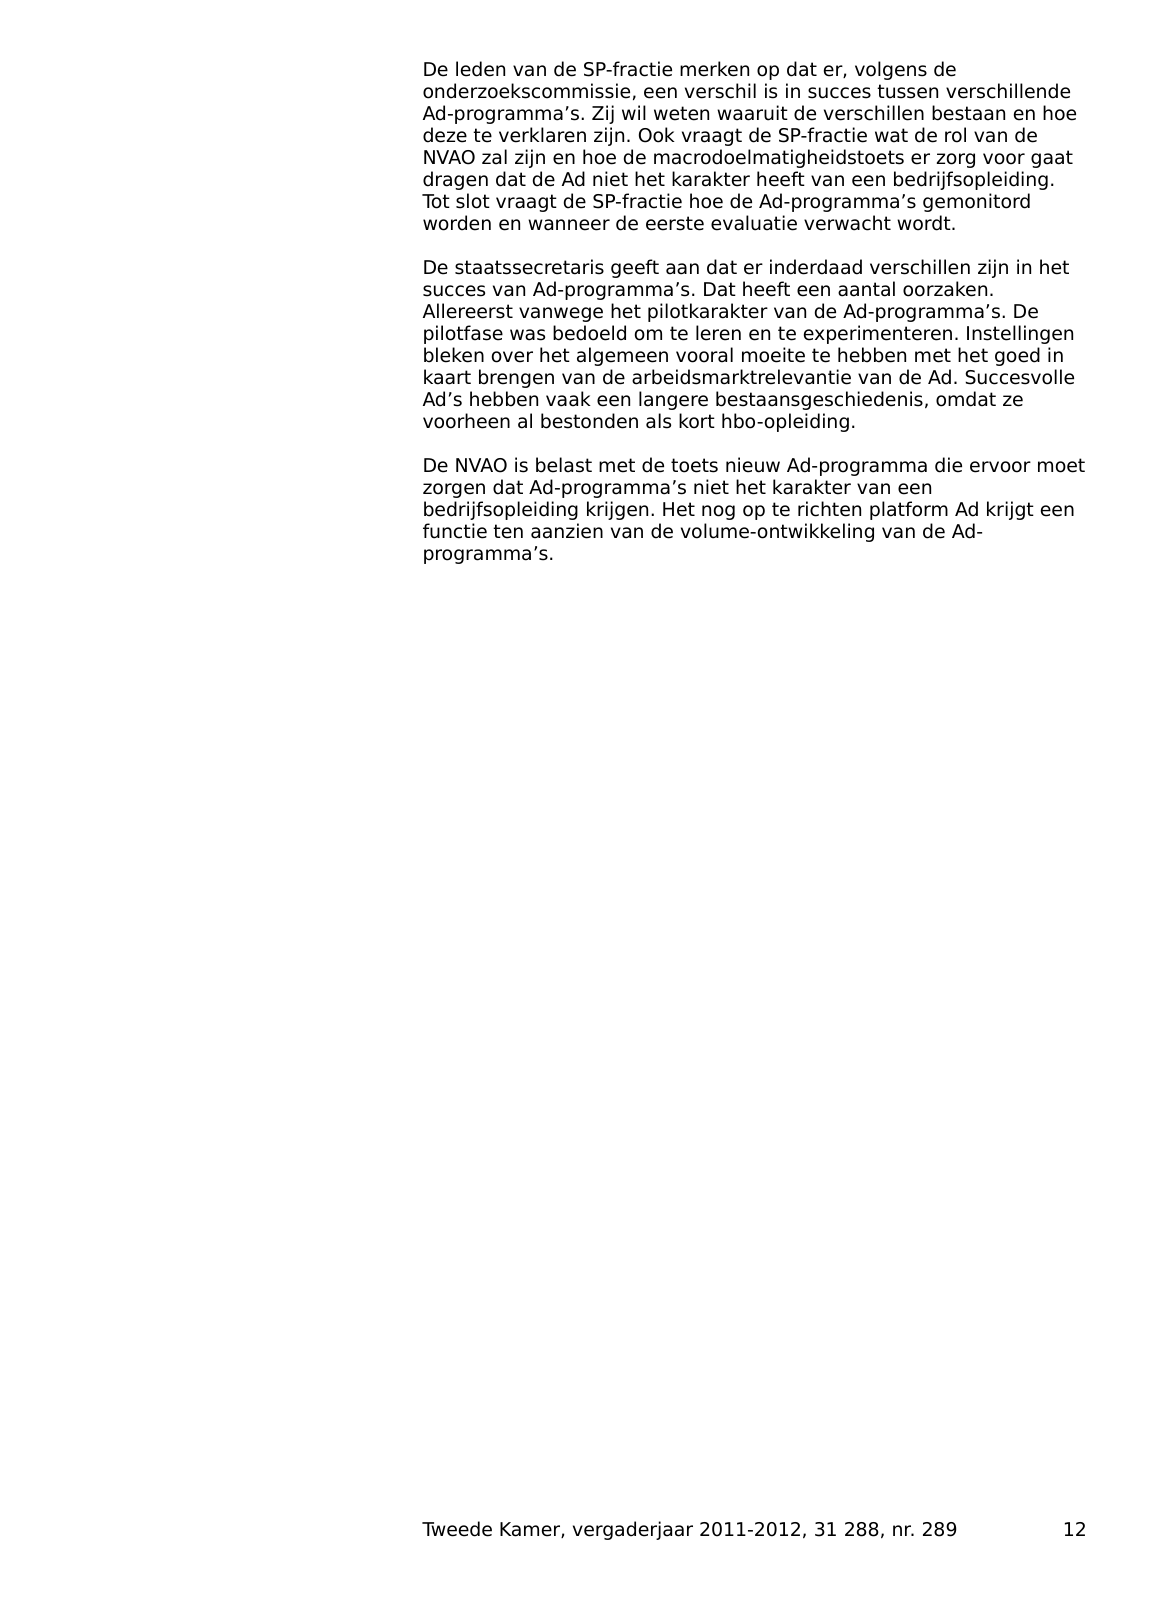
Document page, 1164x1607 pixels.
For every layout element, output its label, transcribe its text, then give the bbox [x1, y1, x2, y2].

text De NVAO is belast met de toets nieuw Ad-programma die ervoor moet zorgen dat Ad-programma’s niet het karakter van een bedrijfsopleiding krijgen. Het nog op te richten platform Ad krijgt een functie ten aanzien van de volume-ontwikkeling van de Ad-programma’s. [422, 455, 1087, 565]
text De leden van de SP-fractie merken op dat er, volgens de onderzoekscommissie, een verschil is in succes tussen verschillende Ad-programma’s. Zij wil weten waaruit de verschillen bestaan en hoe deze te verklaren zijn. Ook vraagt de SP-fractie wat de rol van de NVAO zal zijn en hoe de macrodoelmatigheidstoets er zorg voor gaat dragen dat de Ad niet het karakter heeft van een bedrijfsopleiding. Tot slot vraagt de SP-fractie hoe de Ad-programma’s gemonitord worden en wanneer de eerste evaluatie verwacht wordt. [422, 59, 1087, 235]
text De staatssecretaris geeft aan dat er inderdaad verschillen zijn in het succes van Ad-programma’s. Dat heeft een aantal oorzaken. Allereerst vanwege het pilotkarakter van de Ad-programma’s. De pilotfase was bedoeld om te leren en te experimenteren. Instellingen bleken over het algemeen vooral moeite te hebben met het goed in kaart brengen van de arbeidsmarktrelevantie van de Ad. Succesvolle Ad’s hebben vaak een langere bestaansgeschiedenis, omdat ze voorheen al bestonden als kort hbo-opleiding. [422, 257, 1087, 433]
